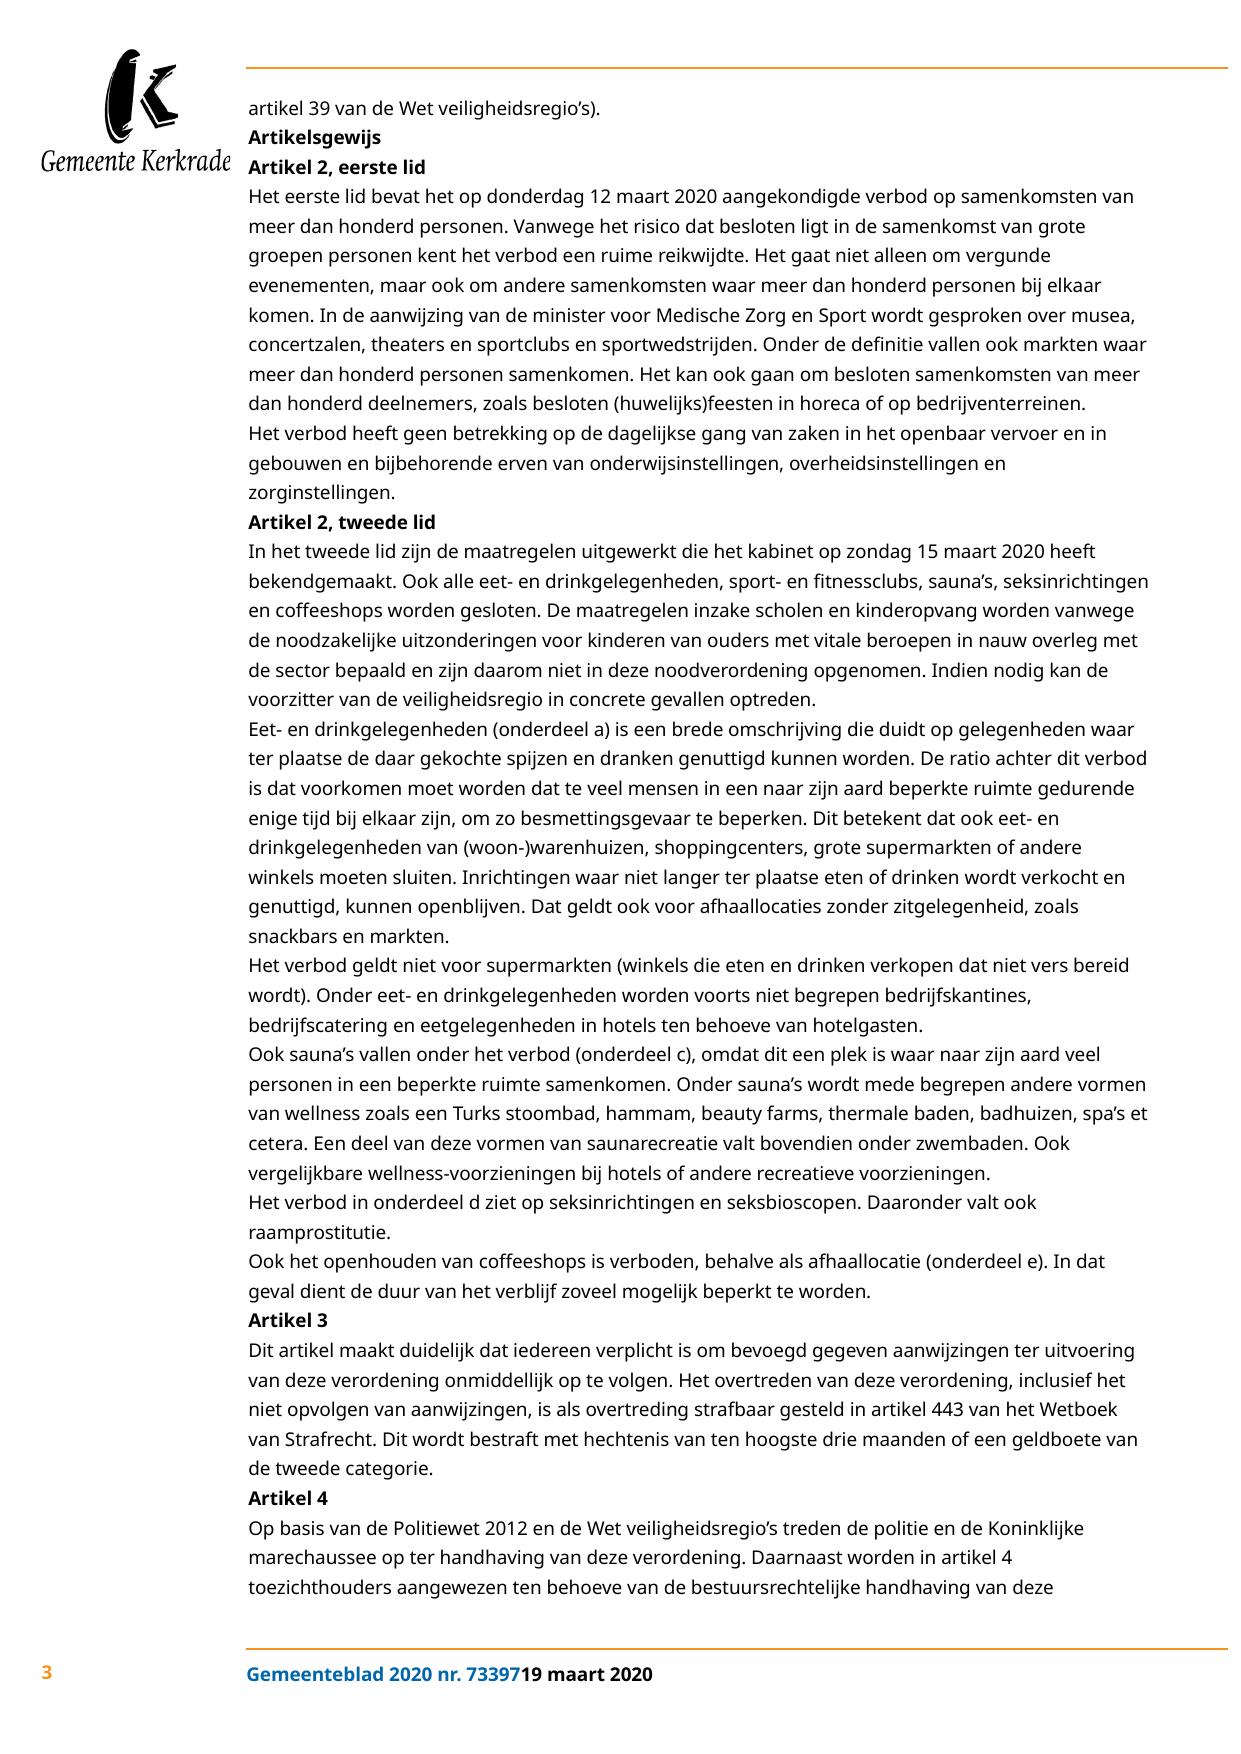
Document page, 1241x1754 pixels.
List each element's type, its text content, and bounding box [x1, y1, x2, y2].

text Het eerste lid bevat het op donderdag 12 maart 2020 aangekondigde verbod op samenkomsten van meer dan honderd personen. Vanwege het risico dat besloten ligt in de samenkomst van grote groepen personen kent het verbod een ruime reikwijdte. Het gaat niet alleen om vergunde evenementen, maar ook om andere samenkomsten waar meer dan honderd personen bij elkaar komen. In de aanwijzing van de minister voor Medische Zorg en Sport wordt gesproken over musea, concertzalen, theaters en sportclubs en sportwedstrijden. Onder de definitie vallen ook markten waar meer dan honderd personen samenkomen. Het kan ook gaan om besloten samenkomsten van meer dan honderd deelnemers, zoals besloten (huwelijks)feesten in horeca of op bedrijventerreinen. [248, 183, 1152, 416]
text Artikel 2, tweede lid [248, 509, 1152, 535]
text Artikel 4 [248, 1485, 1152, 1511]
picture [41, 47, 231, 172]
text Artikelsgewijs [248, 124, 1152, 150]
text Het verbod in onderdeel d ziet op seksinrichtingen en seksbioscopen. Daaronder valt ook raamprostitutie. [248, 1189, 1152, 1245]
text Ook sauna’s vallen onder het verbod (onderdeel c), omdat dit een plek is waar naar zijn aard veel personen in een beperkte ruimte samenkomen. Onder sauna’s wordt mede begrepen andere vormen van wellness zoals een Turks stoombad, hammam, beauty farms, thermale baden, badhuizen, spa’s et cetera. Een deel van deze vormen van saunarecreatie valt bovendien onder zwembaden. Ook vergelijkbare wellness-voorzieningen bij hotels of andere recreatieve voorzieningen. [248, 1041, 1152, 1186]
text Dit artikel maakt duidelijk dat iedereen verplicht is om bevoegd gegeven aanwijzingen ter uitvoering van deze verordening onmiddellijk op te volgen. Het overtreden van deze verordening, inclusief het niet opvolgen van aanwijzingen, is als overtreding strafbaar gesteld in artikel 443 van het Wetboek van Strafrecht. Dit wordt bestraft met hechtenis van ten hoogste drie maanden of een geldboete van de tweede categorie. [248, 1337, 1152, 1481]
text artikel 39 van de Wet veiligheidsregio’s). [248, 95, 1152, 121]
text Eet- en drinkgelegenheden (onderdeel a) is een brede omschrijving die duidt op gelegenheden waar ter plaatse de daar gekochte spijzen en dranken genuttigd kunnen worden. De ratio achter dit verbod is dat voorkomen moet worden dat te veel mensen in een naar zijn aard beperkte ruimte gedurende enige tijd bij elkaar zijn, om zo besmettingsgevaar te beperken. Dit betekent dat ook eet- en drinkgelegenheden van (woon-)warenhuizen, shoppingcenters, grote supermarkten of andere winkels moeten sluiten. Inrichtingen waar niet langer ter plaatse eten of drinken wordt verkocht en genuttigd, kunnen openblijven. Dat geldt ook voor afhaallocaties zonder zitgelegenheid, zoals snackbars en markten. [248, 716, 1152, 949]
text Ook het openhouden van coffeeshops is verboden, behalve als afhaallocatie (onderdeel e). In dat geval dient de duur van het verblijf zoveel mogelijk beperkt te worden. [248, 1248, 1152, 1304]
text Het verbod geldt niet voor supermarkten (winkels die eten en drinken verkopen dat niet vers bereid wordt). Onder eet- en drinkgelegenheden worden voorts niet begrepen bedrijfskantines, bedrijfscatering en eetgelegenheden in hotels ten behoeve van hotelgasten. [248, 953, 1152, 1038]
text In het tweede lid zijn de maatregelen uitgewerkt die het kabinet op zondag 15 maart 2020 heeft bekendgemaakt. Ook alle eet- en drinkgelegenheden, sport- en fitnessclubs, sauna’s, seksinrichtingen en coffeeshops worden gesloten. De maatregelen inzake scholen en kinderopvang worden vanwege de noodzakelijke uitzonderingen voor kinderen van ouders met vitale beroepen in nauw overleg met de sector bepaald en zijn daarom niet in deze noodverordening opgenomen. Indien nodig kan de voorzitter van de veiligheidsregio in concrete gevallen optreden. [248, 538, 1152, 712]
text Op basis van de Politiewet 2012 en de Wet veiligheidsregio’s treden de politie en de Koninklijke marechaussee op ter handhaving van deze verordening. Daarnaast worden in artikel 4 toezichthouders aangewezen ten behoeve van de bestuursrechtelijke handhaving van deze [248, 1515, 1152, 1600]
text Artikel 3 [248, 1308, 1152, 1333]
text Artikel 2, eerste lid [248, 154, 1152, 180]
text Het verbod heeft geen betrekking op de dagelijkse gang van zaken in het openbaar vervoer en in gebouwen en bijbehorende erven van onderwijsinstellingen, overheidsinstellingen en zorginstellingen. [248, 420, 1152, 505]
